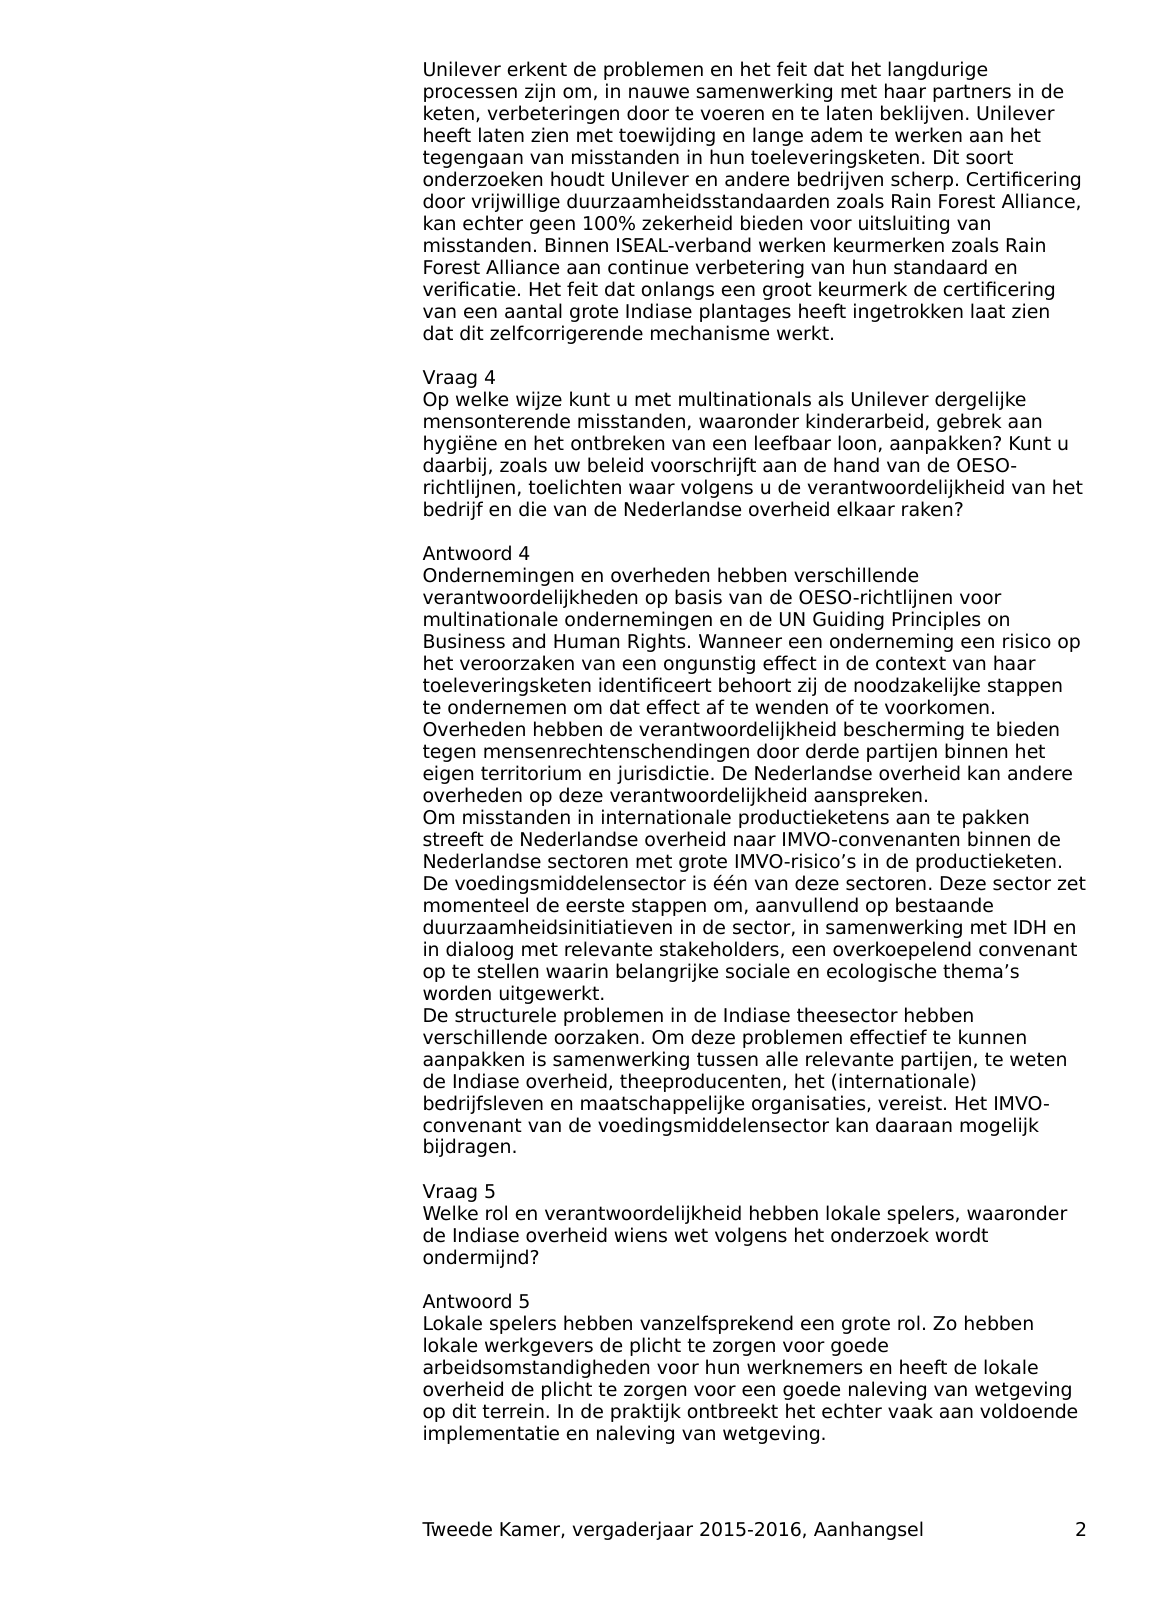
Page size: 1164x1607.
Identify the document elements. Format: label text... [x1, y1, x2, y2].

text Vraag 5 [422, 1181, 1087, 1203]
text Antwoord 5 [422, 1291, 1087, 1313]
text Om misstanden in internationale productieketens aan te pakken streeft de Nederlandse overheid naar IMVO-convenanten binnen de Nederlandse sectoren met grote IMVO-risico’s in de productieketen. De voedingsmiddelensector is één van deze sectoren. Deze sector zet momenteel de eerste stappen om, aanvullend op bestaande duurzaamheidsinitiatieven in de sector, in samenwerking met IDH en in dialoog met relevante stakeholders, een overkoepelend convenant op te stellen waarin belangrijke sociale en ecologische thema’s worden uitgewerkt. [422, 807, 1087, 1004]
text Lokale spelers hebben vanzelfsprekend een grote rol. Zo hebben lokale werkgevers de plicht te zorgen voor goede arbeidsomstandigheden voor hun werknemers en heeft de lokale overheid de plicht te zorgen voor een goede naleving van wetgeving op dit terrein. In de praktijk ontbreekt het echter vaak aan voldoende implementatie en naleving van wetgeving. [422, 1313, 1087, 1444]
text De structurele problemen in de Indiase theesector hebben verschillende oorzaken. Om deze problemen effectief te kunnen aanpakken is samenwerking tussen alle relevante partijen, te weten de Indiase overheid, theeproducenten, het (internationale) bedrijfsleven en maatschappelijke organisaties, vereist. Het IMVO-convenant van de voedingsmiddelensector kan daaraan mogelijk bijdragen. [422, 1004, 1087, 1158]
text Antwoord 4 [422, 543, 1087, 565]
text Unilever erkent de problemen en het feit dat het langdurige processen zijn om, in nauwe samenwerking met haar partners in de keten, verbeteringen door te voeren en te laten beklijven. Unilever heeft laten zien met toewijding en lange adem te werken aan het tegengaan van misstanden in hun toeleveringsketen. Dit soort onderzoeken houdt Unilever en andere bedrijven scherp. Certificering door vrijwillige duurzaamheidsstandaarden zoals Rain Forest Alliance, kan echter geen 100% zekerheid bieden voor uitsluiting van misstanden. Binnen ISEAL-verband werken keurmerken zoals Rain Forest Alliance aan continue verbetering van hun standaard en verificatie. Het feit dat onlangs een groot keurmerk de certificering van een aantal grote Indiase plantages heeft ingetrokken laat zien dat dit zelfcorrigerende mechanisme werkt. [422, 59, 1087, 345]
text Vraag 4 [422, 367, 1087, 389]
text Ondernemingen en overheden hebben verschillende verantwoordelijkheden op basis van de OESO-richtlijnen voor multinationale ondernemingen en de UN Guiding Principles on Business and Human Rights. Wanneer een onderneming een risico op het veroorzaken van een ongunstig effect in de context van haar toeleveringsketen identificeert behoort zij de noodzakelijke stappen te ondernemen om dat effect af te wenden of te voorkomen. Overheden hebben de verantwoordelijkheid bescherming te bieden tegen mensenrechtenschendingen door derde partijen binnen het eigen territorium en jurisdictie. De Nederlandse overheid kan andere overheden op deze verantwoordelijkheid aanspreken. [422, 565, 1087, 807]
text Op welke wijze kunt u met multinationals als Unilever dergelijke mensonterende misstanden, waaronder kinderarbeid, gebrek aan hygiëne en het ontbreken van een leefbaar loon, aanpakken? Kunt u daarbij, zoals uw beleid voorschrijft aan de hand van de OESO-richtlijnen, toelichten waar volgens u de verantwoordelijkheid van het bedrijf en die van de Nederlandse overheid elkaar raken? [422, 389, 1087, 521]
text Welke rol en verantwoordelijkheid hebben lokale spelers, waaronder de Indiase overheid wiens wet volgens het onderzoek wordt ondermijnd? [422, 1203, 1087, 1268]
